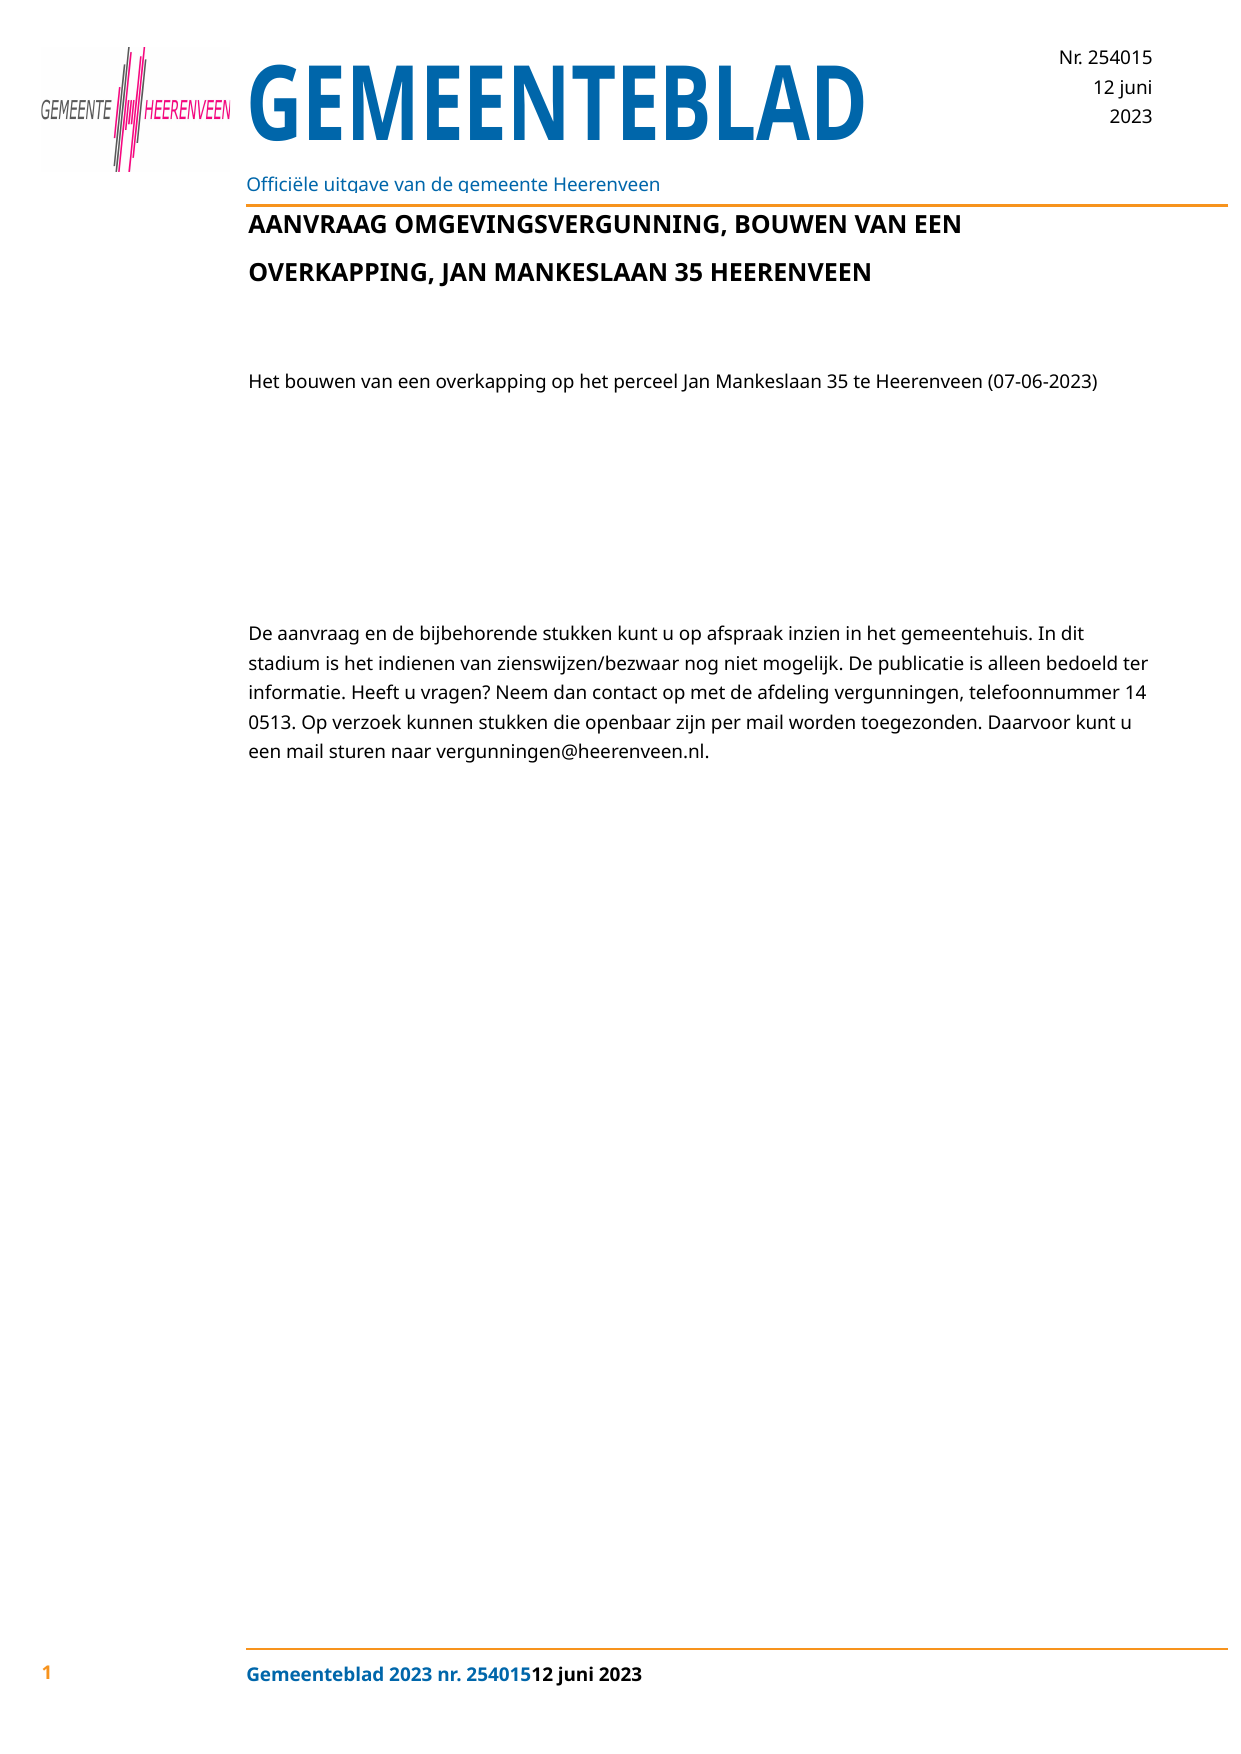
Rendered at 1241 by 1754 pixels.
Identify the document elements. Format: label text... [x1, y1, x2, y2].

picture [41, 47, 231, 172]
text De aanvraag en de bijbehorende stukken kunt u op afspraak inzien in het gemeentehuis. In dit stadium is het indienen van zienswijzen/bezwaar nog niet mogelijk. De publicatie is alleen bedoeld ter informatie. Heeft u vragen? Neem dan contact op met de afdeling vergunningen, telefoonnummer 14 0513. Op verzoek kunnen stukken die openbaar zijn per mail worden toegezonden. Daarvoor kunt u een mail sturen naar vergunningen@heerenveen.nl. [248, 620, 1152, 764]
text Het bouwen van een overkapping op het perceel Jan Mankeslaan 35 te Heerenveen (07-06-2023) [248, 368, 1152, 394]
text AANVRAAG OMGEVINGSVERGUNNING, BOUWEN VAN EEN OVERKAPPING, JAN MANKESLAAN 35 HEERENVEEN [248, 207, 1152, 288]
